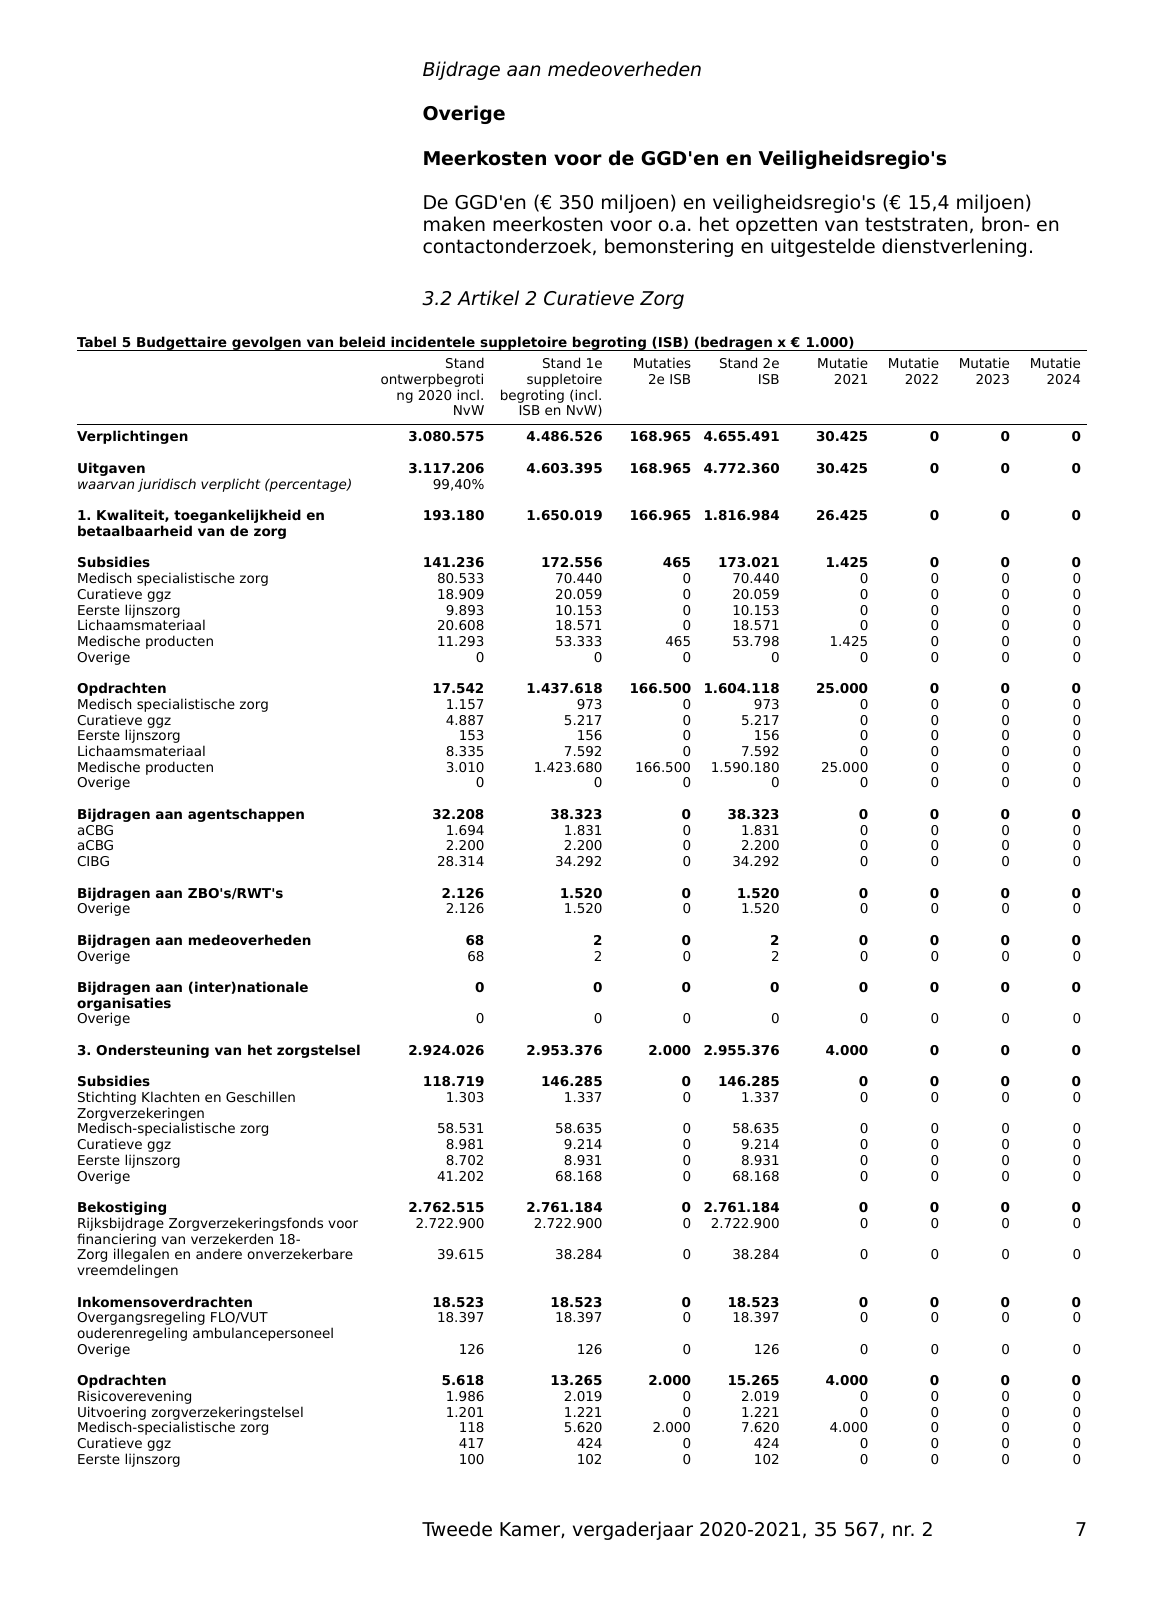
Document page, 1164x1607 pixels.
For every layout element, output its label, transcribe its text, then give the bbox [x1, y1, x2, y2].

table_cell 0 [945, 980, 1016, 1011]
table_cell 11.293 [372, 634, 490, 649]
table_cell 0 [608, 1011, 697, 1027]
table_cell [874, 1184, 945, 1200]
table_cell [608, 964, 697, 980]
table_cell [77, 870, 372, 885]
table_cell 2.722.900 [697, 1216, 785, 1247]
table_cell 0 [874, 1169, 945, 1184]
table_cell Eerste lijnszorg [77, 602, 372, 618]
table_cell Bijdragen aan ZBO's/RWT's [77, 885, 372, 901]
table_cell 13.265 [490, 1373, 608, 1389]
table_cell 0 [1016, 823, 1087, 838]
table_cell [372, 917, 490, 933]
table_cell 34.292 [697, 854, 785, 870]
table_cell [945, 1027, 1016, 1043]
table_cell Curatieve ggz [77, 1137, 372, 1153]
table_cell 2.955.376 [697, 1043, 785, 1058]
table_cell [608, 445, 697, 461]
table_cell 0 [874, 854, 945, 870]
table_cell 0 [945, 713, 1016, 728]
table_cell 168.965 [608, 461, 697, 476]
table_cell 0 [608, 1169, 697, 1184]
table_cell Overige [77, 1342, 372, 1357]
table_cell 0 [1016, 587, 1087, 602]
table_cell 465 [608, 555, 697, 571]
table_cell 0 [874, 1294, 945, 1310]
table_cell 0 [1016, 618, 1087, 634]
table_cell [785, 964, 874, 980]
table_cell [785, 1279, 874, 1294]
table_cell 0 [785, 1310, 874, 1342]
table_cell 0 [945, 775, 1016, 791]
table_cell 0 [785, 602, 874, 618]
table_cell 0 [1016, 1043, 1087, 1058]
table_cell 0 [785, 571, 874, 587]
table_cell 1.520 [697, 885, 785, 901]
table_cell 146.285 [490, 1074, 608, 1090]
table_cell 0 [874, 728, 945, 744]
table_cell 58.531 [372, 1121, 490, 1137]
table_cell 10.153 [697, 602, 785, 618]
table_cell 0 [608, 838, 697, 854]
table_cell 0 [785, 838, 874, 854]
table_cell 4.887 [372, 713, 490, 728]
table_cell 0 [945, 1247, 1016, 1279]
table_cell 0 [945, 901, 1016, 917]
table_cell 0 [874, 634, 945, 649]
table_cell [697, 870, 785, 885]
table_cell 0 [945, 1043, 1016, 1058]
table_cell 8.931 [697, 1153, 785, 1168]
table_cell Mutatie 2022 [874, 351, 945, 423]
table_cell Overige [77, 948, 372, 964]
table_cell [785, 476, 874, 492]
table_cell [77, 791, 372, 807]
table_cell 68 [372, 933, 490, 948]
table_cell 0 [1016, 1405, 1087, 1420]
table_cell [608, 1279, 697, 1294]
table_cell 0 [874, 1043, 945, 1058]
table_cell Subsidies [77, 1074, 372, 1090]
table_cell Overige [77, 901, 372, 917]
table_cell 0 [874, 1342, 945, 1357]
table_cell 38.323 [697, 807, 785, 822]
subtitle 3.2 Artikel 2 Curatieve Zorg [422, 287, 1087, 309]
table_cell 141.236 [372, 555, 490, 571]
table_cell 0 [697, 1011, 785, 1027]
table_cell 0 [608, 980, 697, 1011]
table_cell 0 [1016, 775, 1087, 791]
table_cell 0 [874, 1011, 945, 1027]
table_cell [945, 539, 1016, 555]
table_cell 0 [785, 713, 874, 728]
table_cell 0 [785, 807, 874, 822]
table_cell 118 [372, 1420, 490, 1436]
table_cell 2.953.376 [490, 1043, 608, 1058]
table_cell 0 [874, 571, 945, 587]
table_cell 0 [608, 602, 697, 618]
table_cell 1.986 [372, 1389, 490, 1404]
table_cell 4.000 [785, 1043, 874, 1058]
table_cell 9.893 [372, 602, 490, 618]
table_cell 3.117.206 [372, 461, 490, 476]
table_cell 0 [608, 744, 697, 759]
table_cell 0 [1016, 1137, 1087, 1153]
table_cell 0 [785, 885, 874, 901]
table_cell 58.635 [490, 1121, 608, 1137]
table_cell 0 [608, 854, 697, 870]
table_cell [77, 665, 372, 681]
table_cell 126 [372, 1342, 490, 1357]
table_cell 2.019 [697, 1389, 785, 1404]
table_cell 166.500 [608, 681, 697, 697]
table_cell 973 [490, 697, 608, 712]
table_cell 1.201 [372, 1405, 490, 1420]
table_cell 0 [945, 618, 1016, 634]
table_cell 0 [945, 1137, 1016, 1153]
table_cell 166.500 [608, 760, 697, 775]
table_cell 100 [372, 1452, 490, 1467]
table_cell [945, 917, 1016, 933]
table_cell 0 [945, 1310, 1016, 1342]
table_cell 0 [874, 1247, 945, 1279]
table_cell [372, 964, 490, 980]
table_cell Stand 1e suppletoire begroting (incl. ISB en NvW) [490, 351, 608, 423]
table_cell 0 [785, 1121, 874, 1137]
table_cell 0 [945, 744, 1016, 759]
table_cell 80.533 [372, 571, 490, 587]
table_cell 2.762.515 [372, 1200, 490, 1216]
table_cell 0 [608, 1436, 697, 1452]
table_cell Mutatie 2021 [785, 351, 874, 423]
table_cell [874, 870, 945, 885]
table_cell 0 [1016, 1090, 1087, 1121]
table_cell 0 [1016, 807, 1087, 822]
table_cell [874, 964, 945, 980]
table_cell [945, 1357, 1016, 1373]
table_cell 18.523 [490, 1294, 608, 1310]
table_cell 0 [608, 1090, 697, 1121]
table_cell 0 [1016, 602, 1087, 618]
table_cell 38.284 [697, 1247, 785, 1279]
table_cell 0 [1016, 461, 1087, 476]
table_cell 0 [490, 980, 608, 1011]
table_cell 58.635 [697, 1121, 785, 1137]
table_cell 193.180 [372, 508, 490, 539]
table_cell [1016, 964, 1087, 980]
table_cell 0 [945, 571, 1016, 587]
table_cell 0 [1016, 1153, 1087, 1168]
table_cell Medische producten [77, 760, 372, 775]
table_cell Stand 2e ISB [697, 351, 785, 423]
table_cell 0 [785, 1137, 874, 1153]
table_cell 0 [785, 948, 874, 964]
table_cell 0 [1016, 1342, 1087, 1357]
table_cell 0 [490, 775, 608, 791]
table_cell 0 [1016, 650, 1087, 665]
table_cell [490, 1357, 608, 1373]
table_cell 0 [945, 1373, 1016, 1389]
table_cell 53.333 [490, 634, 608, 649]
subtitle Bijdrage aan medeoverheden [422, 59, 1087, 81]
table_cell [372, 791, 490, 807]
table_cell [77, 1059, 372, 1074]
table_cell 0 [1016, 681, 1087, 697]
table_cell [1016, 665, 1087, 681]
table_cell 1.520 [490, 885, 608, 901]
table_cell 0 [608, 1153, 697, 1168]
table_cell 0 [874, 1420, 945, 1436]
table_cell CIBG [77, 854, 372, 870]
table_cell 0 [785, 728, 874, 744]
table_cell 0 [945, 1405, 1016, 1420]
table_cell 18.397 [490, 1310, 608, 1342]
table_cell [490, 492, 608, 508]
table_cell [77, 492, 372, 508]
table_cell 0 [874, 1090, 945, 1121]
table_cell 68 [372, 948, 490, 964]
table_cell 0 [785, 1090, 874, 1121]
table_cell 0 [608, 1389, 697, 1404]
table_cell 0 [945, 1389, 1016, 1404]
table_cell [945, 476, 1016, 492]
table_cell 1.425 [785, 555, 874, 571]
table_cell 4.000 [785, 1373, 874, 1389]
table_cell 25.000 [785, 681, 874, 697]
table_cell 2.000 [608, 1420, 697, 1436]
table_cell aCBG [77, 838, 372, 854]
table_cell [697, 476, 785, 492]
table_cell 156 [697, 728, 785, 744]
table_cell [874, 1357, 945, 1373]
table_cell 18.523 [372, 1294, 490, 1310]
table_cell 166.965 [608, 508, 697, 539]
table_cell [1016, 791, 1087, 807]
table_cell 9.214 [697, 1137, 785, 1153]
table_cell 1.604.118 [697, 681, 785, 697]
table_cell [697, 1184, 785, 1200]
table_cell 146.285 [697, 1074, 785, 1090]
table_cell Medisch specialistische zorg [77, 571, 372, 587]
table_cell [372, 1279, 490, 1294]
table_cell [1016, 870, 1087, 885]
table_cell 25.000 [785, 760, 874, 775]
table_cell 465 [608, 634, 697, 649]
table_cell 0 [1016, 901, 1087, 917]
table_cell 2.761.184 [697, 1200, 785, 1216]
table_cell 2 [697, 948, 785, 964]
table_cell [372, 1184, 490, 1200]
table_cell [608, 1184, 697, 1200]
table_cell 18.397 [372, 1310, 490, 1342]
table_cell 0 [874, 555, 945, 571]
table_cell [874, 1027, 945, 1043]
table_cell 0 [608, 885, 697, 901]
table_cell [1016, 1027, 1087, 1043]
table_cell 4.000 [785, 1420, 874, 1436]
table_cell Rijksbijdrage Zorgverzekeringsfonds voor financiering van verzekerden 18- [77, 1216, 372, 1247]
table_cell Bijdragen aan (inter)nationale organisaties [77, 980, 372, 1011]
table_cell 102 [490, 1452, 608, 1467]
table_cell 0 [945, 1420, 1016, 1436]
table_cell 0 [608, 807, 697, 822]
table_cell [945, 870, 1016, 885]
table_cell 0 [874, 760, 945, 775]
table_cell [945, 445, 1016, 461]
table_cell 0 [785, 1011, 874, 1027]
table_cell 0 [608, 571, 697, 587]
table_cell 0 [785, 1389, 874, 1404]
table_cell Medische producten [77, 634, 372, 649]
table_cell [874, 917, 945, 933]
table_cell 2.200 [697, 838, 785, 854]
table_cell [874, 476, 945, 492]
table_cell 68.168 [490, 1169, 608, 1184]
table_cell [785, 791, 874, 807]
table_cell [1016, 476, 1087, 492]
table_cell 0 [608, 1310, 697, 1342]
table_cell [77, 1184, 372, 1200]
table_cell 0 [608, 1074, 697, 1090]
table_cell [372, 1027, 490, 1043]
table_cell 0 [608, 1137, 697, 1153]
table_cell 0 [874, 744, 945, 759]
table_cell [874, 445, 945, 461]
table_cell Eerste lijnszorg [77, 1452, 372, 1467]
table_cell 0 [945, 1169, 1016, 1184]
table_cell 0 [945, 1090, 1016, 1121]
table_cell 1.650.019 [490, 508, 608, 539]
table_cell 0 [945, 760, 1016, 775]
table_cell 1.303 [372, 1090, 490, 1121]
table_cell 0 [1016, 1373, 1087, 1389]
table_cell [874, 665, 945, 681]
table_cell 39.615 [372, 1247, 490, 1279]
table_cell 0 [945, 1074, 1016, 1090]
table_cell [372, 492, 490, 508]
table_cell [372, 539, 490, 555]
table_cell 20.059 [490, 587, 608, 602]
table_cell 0 [608, 713, 697, 728]
table_cell [372, 1059, 490, 1074]
table_cell 0 [874, 713, 945, 728]
table_cell [77, 964, 372, 980]
table_cell [874, 1059, 945, 1074]
table_cell 0 [785, 775, 874, 791]
table_cell 0 [1016, 1452, 1087, 1467]
table_cell 0 [785, 980, 874, 1011]
subtitle Overige [422, 103, 1087, 125]
table_cell 0 [785, 1216, 874, 1247]
table_cell 0 [608, 618, 697, 634]
table_cell [608, 1059, 697, 1074]
table_cell [697, 1357, 785, 1373]
table_cell 0 [874, 885, 945, 901]
table_cell 2.126 [372, 885, 490, 901]
table_cell [785, 1027, 874, 1043]
table_cell [785, 665, 874, 681]
table_cell waarvan juridisch verplicht (percentage) [77, 476, 372, 492]
table_cell [372, 665, 490, 681]
table_cell 0 [874, 618, 945, 634]
table_cell 38.284 [490, 1247, 608, 1279]
table_cell 0 [1016, 425, 1087, 445]
table_cell 0 [945, 933, 1016, 948]
table_cell 0 [945, 948, 1016, 964]
table_cell [608, 1027, 697, 1043]
table_cell [785, 1357, 874, 1373]
table_cell 0 [697, 980, 785, 1011]
table_header Tabel 5 Budgettaire gevolgen van beleid incidentele suppletoire begroting (ISB) (bedragen x € 1.000) [77, 335, 1087, 350]
table_cell [1016, 917, 1087, 933]
table_cell 2.722.900 [490, 1216, 608, 1247]
table_cell Uitgaven [77, 461, 372, 476]
table_cell 0 [608, 823, 697, 838]
table_cell 0 [945, 681, 1016, 697]
table_cell [945, 1184, 1016, 1200]
table_cell 7.592 [697, 744, 785, 759]
table_cell [608, 665, 697, 681]
table_cell 0 [785, 1342, 874, 1357]
table_cell 1. Kwaliteit, toegankelijkheid en betaalbaarheid van de zorg [77, 508, 372, 539]
table_cell Opdrachten [77, 1373, 372, 1389]
table_cell [697, 1279, 785, 1294]
table_cell Lichaamsmateriaal [77, 744, 372, 759]
table_cell [785, 492, 874, 508]
table_cell 0 [945, 602, 1016, 618]
table_cell 0 [1016, 1389, 1087, 1404]
table_cell 0 [697, 650, 785, 665]
table_cell 0 [608, 1247, 697, 1279]
table_cell Zorg illegalen en andere onverzekerbare vreemdelingen [77, 1247, 372, 1279]
table_cell 0 [1016, 933, 1087, 948]
table_cell 20.059 [697, 587, 785, 602]
table_cell 0 [1016, 1011, 1087, 1027]
table_cell Mutatie 2024 [1016, 351, 1087, 423]
table_cell 0 [608, 1294, 697, 1310]
table_cell 0 [874, 461, 945, 476]
table_cell 30.425 [785, 425, 874, 445]
table_cell 1.831 [697, 823, 785, 838]
table_cell 5.217 [490, 713, 608, 728]
table_cell [1016, 1184, 1087, 1200]
table_cell 0 [1016, 1294, 1087, 1310]
table_cell [490, 1059, 608, 1074]
table_cell 38.323 [490, 807, 608, 822]
table_cell [1016, 1059, 1087, 1074]
table_cell 0 [1016, 744, 1087, 759]
table_cell 168.965 [608, 425, 697, 445]
table_cell 0 [945, 1342, 1016, 1357]
table_cell 0 [785, 1169, 874, 1184]
table_cell Curatieve ggz [77, 587, 372, 602]
table_cell Mutaties 2e ISB [608, 351, 697, 423]
table_cell 0 [1016, 713, 1087, 728]
table_cell [785, 870, 874, 885]
table_cell 0 [1016, 1420, 1087, 1436]
table_cell 0 [945, 1200, 1016, 1216]
table_cell 28.314 [372, 854, 490, 870]
table_cell 0 [1016, 1436, 1087, 1452]
table_cell Bijdragen aan medeoverheden [77, 933, 372, 948]
table_cell 1.520 [490, 901, 608, 917]
table_cell 0 [945, 555, 1016, 571]
table_cell 4.603.395 [490, 461, 608, 476]
table_cell [490, 1279, 608, 1294]
table_cell [1016, 1279, 1087, 1294]
table_cell [697, 665, 785, 681]
table_cell 4.772.360 [697, 461, 785, 476]
table_cell 0 [874, 1310, 945, 1342]
table_cell 0 [945, 634, 1016, 649]
table_cell 1.221 [697, 1405, 785, 1420]
table_cell [372, 1357, 490, 1373]
table_cell 2 [490, 948, 608, 964]
table_cell Medisch-specialistische zorg [77, 1121, 372, 1137]
table_cell 0 [697, 775, 785, 791]
table_cell 0 [1016, 1121, 1087, 1137]
table_cell 0 [945, 461, 1016, 476]
table_cell 0 [874, 933, 945, 948]
table_cell 0 [608, 775, 697, 791]
table_cell Medisch specialistische zorg [77, 697, 372, 712]
table_cell Opdrachten [77, 681, 372, 697]
table_cell 0 [874, 508, 945, 539]
table_cell 0 [945, 823, 1016, 838]
table_cell [490, 917, 608, 933]
table_cell 26.425 [785, 508, 874, 539]
table_cell 0 [785, 901, 874, 917]
table_cell 0 [785, 1452, 874, 1467]
table_cell Mutatie 2023 [945, 351, 1016, 423]
table_cell 0 [785, 1074, 874, 1090]
table_cell 0 [608, 933, 697, 948]
table_cell 0 [874, 1153, 945, 1168]
table_cell 0 [608, 1200, 697, 1216]
table_cell 2.000 [608, 1043, 697, 1058]
table_cell 0 [945, 425, 1016, 445]
table_cell 0 [874, 1373, 945, 1389]
table_cell [697, 492, 785, 508]
table_cell 70.440 [490, 571, 608, 587]
table_cell 126 [490, 1342, 608, 1357]
table_cell Inkomensoverdrachten [77, 1294, 372, 1310]
table_cell 0 [1016, 980, 1087, 1011]
table_cell [785, 1059, 874, 1074]
table_cell 1.590.180 [697, 760, 785, 775]
table_cell 0 [785, 1405, 874, 1420]
table_cell 0 [785, 618, 874, 634]
table_cell 0 [874, 425, 945, 445]
table_cell 0 [785, 1200, 874, 1216]
table_cell [945, 665, 1016, 681]
table_cell Curatieve ggz [77, 1436, 372, 1452]
table_cell Eerste lijnszorg [77, 728, 372, 744]
table_cell [697, 1027, 785, 1043]
table_cell 0 [490, 650, 608, 665]
table_cell [785, 539, 874, 555]
table_cell 0 [874, 1452, 945, 1467]
table_cell [1016, 539, 1087, 555]
table_cell 18.571 [490, 618, 608, 634]
table_cell 34.292 [490, 854, 608, 870]
table_cell 0 [1016, 697, 1087, 712]
table_cell 0 [785, 697, 874, 712]
table_cell 0 [945, 1011, 1016, 1027]
table_cell [608, 917, 697, 933]
table_cell 7.620 [697, 1420, 785, 1436]
table_cell [77, 445, 372, 461]
table_cell 0 [874, 823, 945, 838]
table_cell 0 [1016, 728, 1087, 744]
table_cell aCBG [77, 823, 372, 838]
table_cell [77, 1357, 372, 1373]
table_cell 0 [785, 1247, 874, 1279]
table_cell [697, 791, 785, 807]
table_cell 0 [874, 775, 945, 791]
table_cell 5.217 [697, 713, 785, 728]
table_cell 0 [785, 933, 874, 948]
table_cell 0 [785, 650, 874, 665]
table_cell [697, 917, 785, 933]
table_cell [490, 445, 608, 461]
table_cell 0 [874, 697, 945, 712]
table_cell 0 [945, 1153, 1016, 1168]
table_cell 0 [874, 650, 945, 665]
table_cell [608, 476, 697, 492]
table_cell [874, 492, 945, 508]
table_cell 0 [608, 728, 697, 744]
table_cell [490, 791, 608, 807]
table_cell 0 [874, 587, 945, 602]
table_cell Overgangsregeling FLO/VUT ouderenregeling ambulancepersoneel [77, 1310, 372, 1342]
table_cell 0 [785, 1294, 874, 1310]
table_cell [945, 1059, 1016, 1074]
table_cell [945, 791, 1016, 807]
table_cell 0 [945, 587, 1016, 602]
table_cell 8.335 [372, 744, 490, 759]
table_cell 4.655.491 [697, 425, 785, 445]
table_cell 0 [608, 1121, 697, 1137]
table_cell 2.761.184 [490, 1200, 608, 1216]
table_cell 18.571 [697, 618, 785, 634]
table_cell 0 [1016, 760, 1087, 775]
table_cell [608, 870, 697, 885]
table_cell Eerste lijnszorg [77, 1153, 372, 1168]
table_cell 1.437.618 [490, 681, 608, 697]
table_cell 0 [1016, 854, 1087, 870]
table_cell 1.337 [490, 1090, 608, 1121]
table_cell Overige [77, 775, 372, 791]
table_cell 18.397 [697, 1310, 785, 1342]
table_cell 0 [945, 807, 1016, 822]
table_cell 0 [1016, 555, 1087, 571]
table_cell [77, 539, 372, 555]
table_cell [490, 539, 608, 555]
table_cell 973 [697, 697, 785, 712]
table_cell 1.816.984 [697, 508, 785, 539]
table_cell Uitvoering zorgverzekeringstelsel [77, 1405, 372, 1420]
table_cell 99,40% [372, 476, 490, 492]
table_cell 1.157 [372, 697, 490, 712]
text De GGD'en (€ 350 miljoen) en veiligheidsregio's (€ 15,4 miljoen) maken meerkosten voor o.a. het opzetten van teststraten, bron- en contactonderzoek, bemonstering en uitgestelde dienstverlening. [422, 192, 1087, 257]
table_cell 1.694 [372, 823, 490, 838]
table_cell [77, 1279, 372, 1294]
table_cell Lichaamsmateriaal [77, 618, 372, 634]
table_cell 0 [874, 838, 945, 854]
table_cell 0 [608, 650, 697, 665]
table_cell Bekostiging [77, 1200, 372, 1216]
table_cell [490, 1027, 608, 1043]
table_cell 0 [874, 807, 945, 822]
table_cell [1016, 445, 1087, 461]
table_cell [608, 492, 697, 508]
table_cell 1.423.680 [490, 760, 608, 775]
table_cell Overige [77, 1011, 372, 1027]
table_cell 0 [945, 1452, 1016, 1467]
table_cell 1.425 [785, 634, 874, 649]
table_cell Overige [77, 1169, 372, 1184]
table_cell 172.556 [490, 555, 608, 571]
table_cell Medisch-specialistische zorg [77, 1420, 372, 1436]
table_cell 0 [945, 508, 1016, 539]
table_cell [1016, 1357, 1087, 1373]
table_cell 0 [874, 948, 945, 964]
table_cell 17.542 [372, 681, 490, 697]
table_cell 0 [874, 1405, 945, 1420]
table_cell 0 [1016, 1247, 1087, 1279]
table_cell Stichting Klachten en Geschillen Zorgverzekeringen [77, 1090, 372, 1121]
table_cell Bijdragen aan agentschappen [77, 807, 372, 822]
table_cell 0 [372, 1011, 490, 1027]
table_cell 1.337 [697, 1090, 785, 1121]
table_cell 0 [874, 1436, 945, 1452]
table_cell 0 [945, 650, 1016, 665]
table_cell 2.019 [490, 1389, 608, 1404]
table_cell 0 [945, 1216, 1016, 1247]
table_cell 53.798 [697, 634, 785, 649]
table_cell 0 [874, 1137, 945, 1153]
table_cell 2.722.900 [372, 1216, 490, 1247]
table_cell [945, 492, 1016, 508]
table_cell 68.168 [697, 1169, 785, 1184]
table_cell 10.153 [490, 602, 608, 618]
table_cell 424 [697, 1436, 785, 1452]
table_cell 126 [697, 1342, 785, 1357]
table_cell 0 [945, 854, 1016, 870]
table_cell 0 [1016, 508, 1087, 539]
table_cell [490, 1184, 608, 1200]
table_cell [785, 917, 874, 933]
table_cell 0 [874, 602, 945, 618]
table_cell [490, 476, 608, 492]
table_cell [372, 870, 490, 885]
table_cell 4.486.526 [490, 425, 608, 445]
table_cell [697, 1059, 785, 1074]
table_cell 18.523 [697, 1294, 785, 1310]
table_cell 0 [608, 948, 697, 964]
table_cell Overige [77, 650, 372, 665]
table_cell 424 [490, 1436, 608, 1452]
table_cell 0 [874, 1216, 945, 1247]
table_cell 153 [372, 728, 490, 744]
table_cell 0 [945, 838, 1016, 854]
table_cell 0 [1016, 948, 1087, 964]
table_cell 20.608 [372, 618, 490, 634]
table_cell 0 [1016, 838, 1087, 854]
table_cell 0 [785, 744, 874, 759]
table_cell 30.425 [785, 461, 874, 476]
table_cell [874, 539, 945, 555]
table_cell [1016, 492, 1087, 508]
table_cell 2.126 [372, 901, 490, 917]
table_cell 0 [1016, 634, 1087, 649]
table_cell [608, 539, 697, 555]
table_cell 70.440 [697, 571, 785, 587]
table_cell 0 [945, 885, 1016, 901]
table_cell 3.080.575 [372, 425, 490, 445]
table_cell 0 [1016, 1216, 1087, 1247]
table_cell 0 [874, 901, 945, 917]
table_cell 41.202 [372, 1169, 490, 1184]
table_cell [945, 1279, 1016, 1294]
table_cell [785, 1184, 874, 1200]
table_cell 0 [608, 1216, 697, 1247]
table_cell 0 [372, 980, 490, 1011]
table_cell [697, 964, 785, 980]
table_cell [372, 445, 490, 461]
table_cell 0 [874, 1121, 945, 1137]
table_cell 1.831 [490, 823, 608, 838]
table_cell 0 [1016, 1074, 1087, 1090]
table_cell 2.200 [490, 838, 608, 854]
table_cell 2.924.026 [372, 1043, 490, 1058]
table_cell 0 [785, 854, 874, 870]
table_cell [874, 1279, 945, 1294]
table_cell 8.981 [372, 1137, 490, 1153]
table_cell 0 [608, 697, 697, 712]
table_cell 173.021 [697, 555, 785, 571]
table_cell [785, 445, 874, 461]
table_cell 0 [490, 1011, 608, 1027]
table_cell 0 [608, 1405, 697, 1420]
table_cell [608, 1357, 697, 1373]
table_cell 417 [372, 1436, 490, 1452]
table_cell 1.520 [697, 901, 785, 917]
table_cell 8.931 [490, 1153, 608, 1168]
table_cell 0 [874, 1389, 945, 1404]
table_cell 8.702 [372, 1153, 490, 1168]
subtitle Meerkosten voor de GGD'en en Veiligheidsregio's [422, 147, 1087, 169]
table_cell 0 [1016, 1169, 1087, 1184]
table_cell 0 [874, 1200, 945, 1216]
table_cell Curatieve ggz [77, 713, 372, 728]
table_cell 0 [945, 1294, 1016, 1310]
table_cell 7.592 [490, 744, 608, 759]
table_cell 32.208 [372, 807, 490, 822]
table_cell 0 [945, 1436, 1016, 1452]
table_cell [697, 539, 785, 555]
table_cell 0 [874, 1074, 945, 1090]
table_cell 0 [372, 650, 490, 665]
table_cell 0 [608, 1452, 697, 1467]
table_cell [608, 791, 697, 807]
table_cell Stand ontwerpbegroting 2020 incl. NvW [372, 351, 490, 423]
table_cell 2.200 [372, 838, 490, 854]
table_cell [77, 351, 372, 423]
table_cell [945, 964, 1016, 980]
table_cell 9.214 [490, 1137, 608, 1153]
table_cell [490, 964, 608, 980]
table_cell 156 [490, 728, 608, 744]
table_cell Subsidies [77, 555, 372, 571]
table_cell [77, 917, 372, 933]
table_cell 0 [1016, 571, 1087, 587]
table_cell 0 [785, 1436, 874, 1452]
table_cell 0 [1016, 885, 1087, 901]
table_cell 102 [697, 1452, 785, 1467]
table_cell 0 [608, 901, 697, 917]
table_cell 0 [874, 980, 945, 1011]
table_cell 1.221 [490, 1405, 608, 1420]
table_cell 0 [1016, 1200, 1087, 1216]
table_cell 0 [372, 775, 490, 791]
table_cell 0 [785, 823, 874, 838]
table_cell 0 [945, 728, 1016, 744]
table_cell 3. Ondersteuning van het zorgstelsel [77, 1043, 372, 1058]
table_cell 0 [785, 1153, 874, 1168]
table_cell 0 [874, 681, 945, 697]
table_cell 0 [945, 1121, 1016, 1137]
table_cell [490, 870, 608, 885]
table_cell [490, 665, 608, 681]
table_cell 0 [785, 587, 874, 602]
table_cell [874, 791, 945, 807]
table_cell 0 [608, 1342, 697, 1357]
table_cell 2 [490, 933, 608, 948]
table_cell 5.618 [372, 1373, 490, 1389]
table_cell Verplichtingen [77, 425, 372, 445]
table_cell 118.719 [372, 1074, 490, 1090]
table_cell 0 [945, 697, 1016, 712]
table_cell [77, 1027, 372, 1043]
table_cell 0 [1016, 1310, 1087, 1342]
table_cell 3.010 [372, 760, 490, 775]
table_cell 5.620 [490, 1420, 608, 1436]
table_cell 15.265 [697, 1373, 785, 1389]
table_cell 18.909 [372, 587, 490, 602]
table_cell 2 [697, 933, 785, 948]
table_cell Risicoverevening [77, 1389, 372, 1404]
table_cell 0 [608, 587, 697, 602]
table_cell 2.000 [608, 1373, 697, 1389]
table_cell [697, 445, 785, 461]
